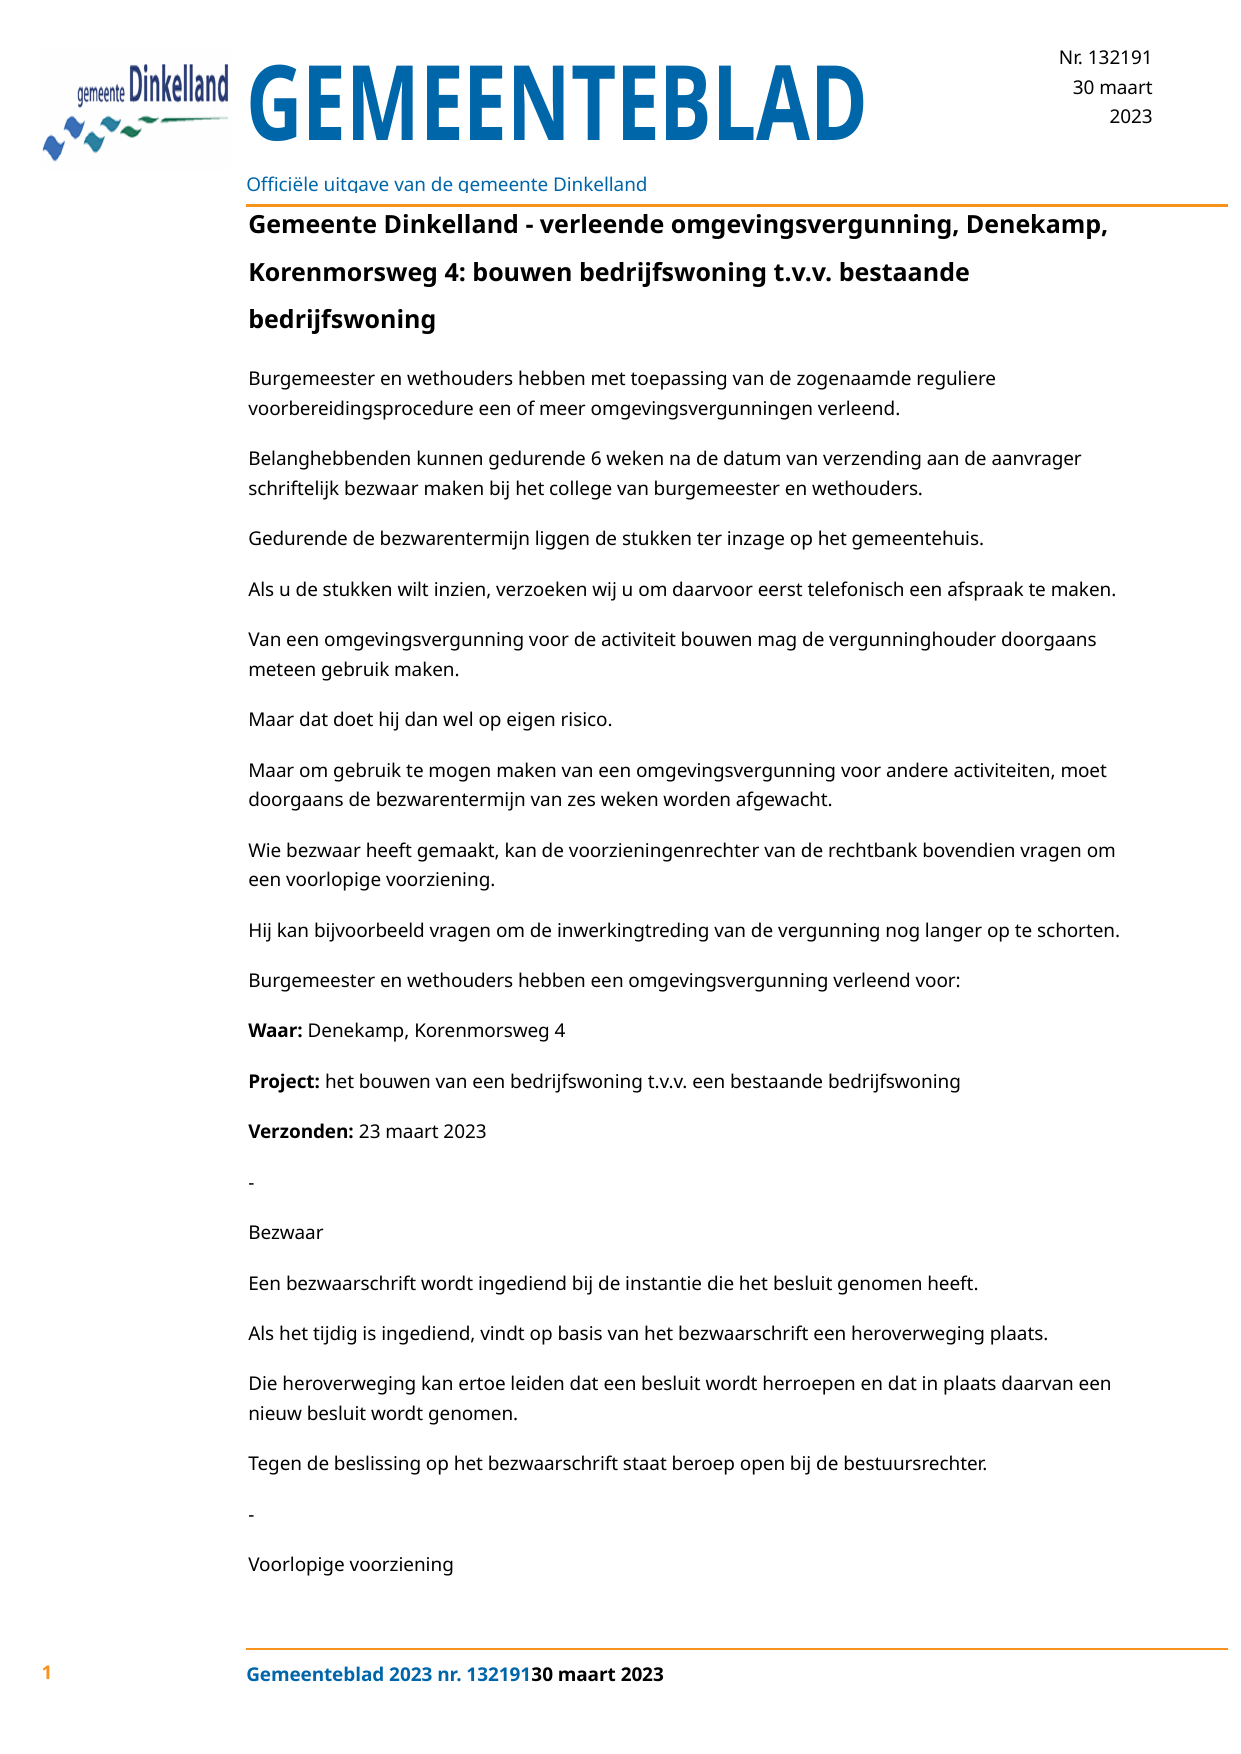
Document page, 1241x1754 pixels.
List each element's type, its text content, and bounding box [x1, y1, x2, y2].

text Project: het bouwen van een bedrijfswoning t.v.v. een bestaande bedrijfswoning [248, 1068, 1152, 1094]
text Die heroverweging kan ertoe leiden dat een besluit wordt herroepen en dat in plaats daarvan een nieuw besluit wordt genomen. [248, 1371, 1152, 1426]
text - [248, 1169, 1152, 1194]
text Van een omgevingsvergunning voor de activiteit bouwen mag de vergunninghouder doorgaans meteen gebruik maken. [248, 626, 1152, 682]
text Gemeente Dinkelland - verleende omgevingsvergunning, Denekamp, Korenmorsweg 4: bouwen bedrijfswoning t.v.v. bestaande bedrijfswoning [248, 207, 1152, 336]
text Wie bezwaar heeft gemaakt, kan de voorzieningenrechter van de rechtbank bovendien vragen om een voorlopige voorziening. [248, 837, 1152, 892]
text Als u de stukken wilt inzien, verzoeken wij u om daarvoor eerst telefonisch een afspraak te maken. [248, 576, 1152, 602]
text Verzonden: 23 maart 2023 [248, 1118, 1152, 1144]
text Hij kan bijvoorbeeld vragen om de inwerkingtreding van de vergunning nog langer op te schorten. [248, 917, 1152, 942]
text Burgemeester en wethouders hebben met toepassing van de zogenaamde reguliere voorbereidingsprocedure een of meer omgevingsvergunningen verleend. [248, 366, 1152, 421]
text Bezwaar [248, 1219, 1152, 1245]
text Voorlopige voorziening [248, 1551, 1152, 1577]
text Gedurende de bezwarentermijn liggen de stukken ter inzage op het gemeentehuis. [248, 526, 1152, 551]
text Waar: Denekamp, Korenmorsweg 4 [248, 1018, 1152, 1043]
text Belanghebbenden kunnen gedurende 6 weken na de datum van verzending aan de aanvrager schriftelijk bezwaar maken bij het college van burgemeester en wethouders. [248, 446, 1152, 501]
text Burgemeester en wethouders hebben een omgevingsvergunning verleend voor: [248, 967, 1152, 993]
text Maar om gebruik te mogen maken van een omgevingsvergunning voor andere activiteiten, moet doorgaans de bezwarentermijn van zes weken worden afgewacht. [248, 757, 1152, 812]
text Als het tijdig is ingediend, vindt op basis van het bezwaarschrift een heroverweging plaats. [248, 1320, 1152, 1346]
text Maar dat doet hij dan wel op eigen risico. [248, 706, 1152, 732]
picture [41, 47, 231, 172]
text Een bezwaarschrift wordt ingediend bij de instantie die het besluit genomen heeft. [248, 1270, 1152, 1295]
text - [248, 1501, 1152, 1527]
text Tegen de beslissing op het bezwaarschrift staat beroep open bij de bestuursrechter. [248, 1451, 1152, 1476]
